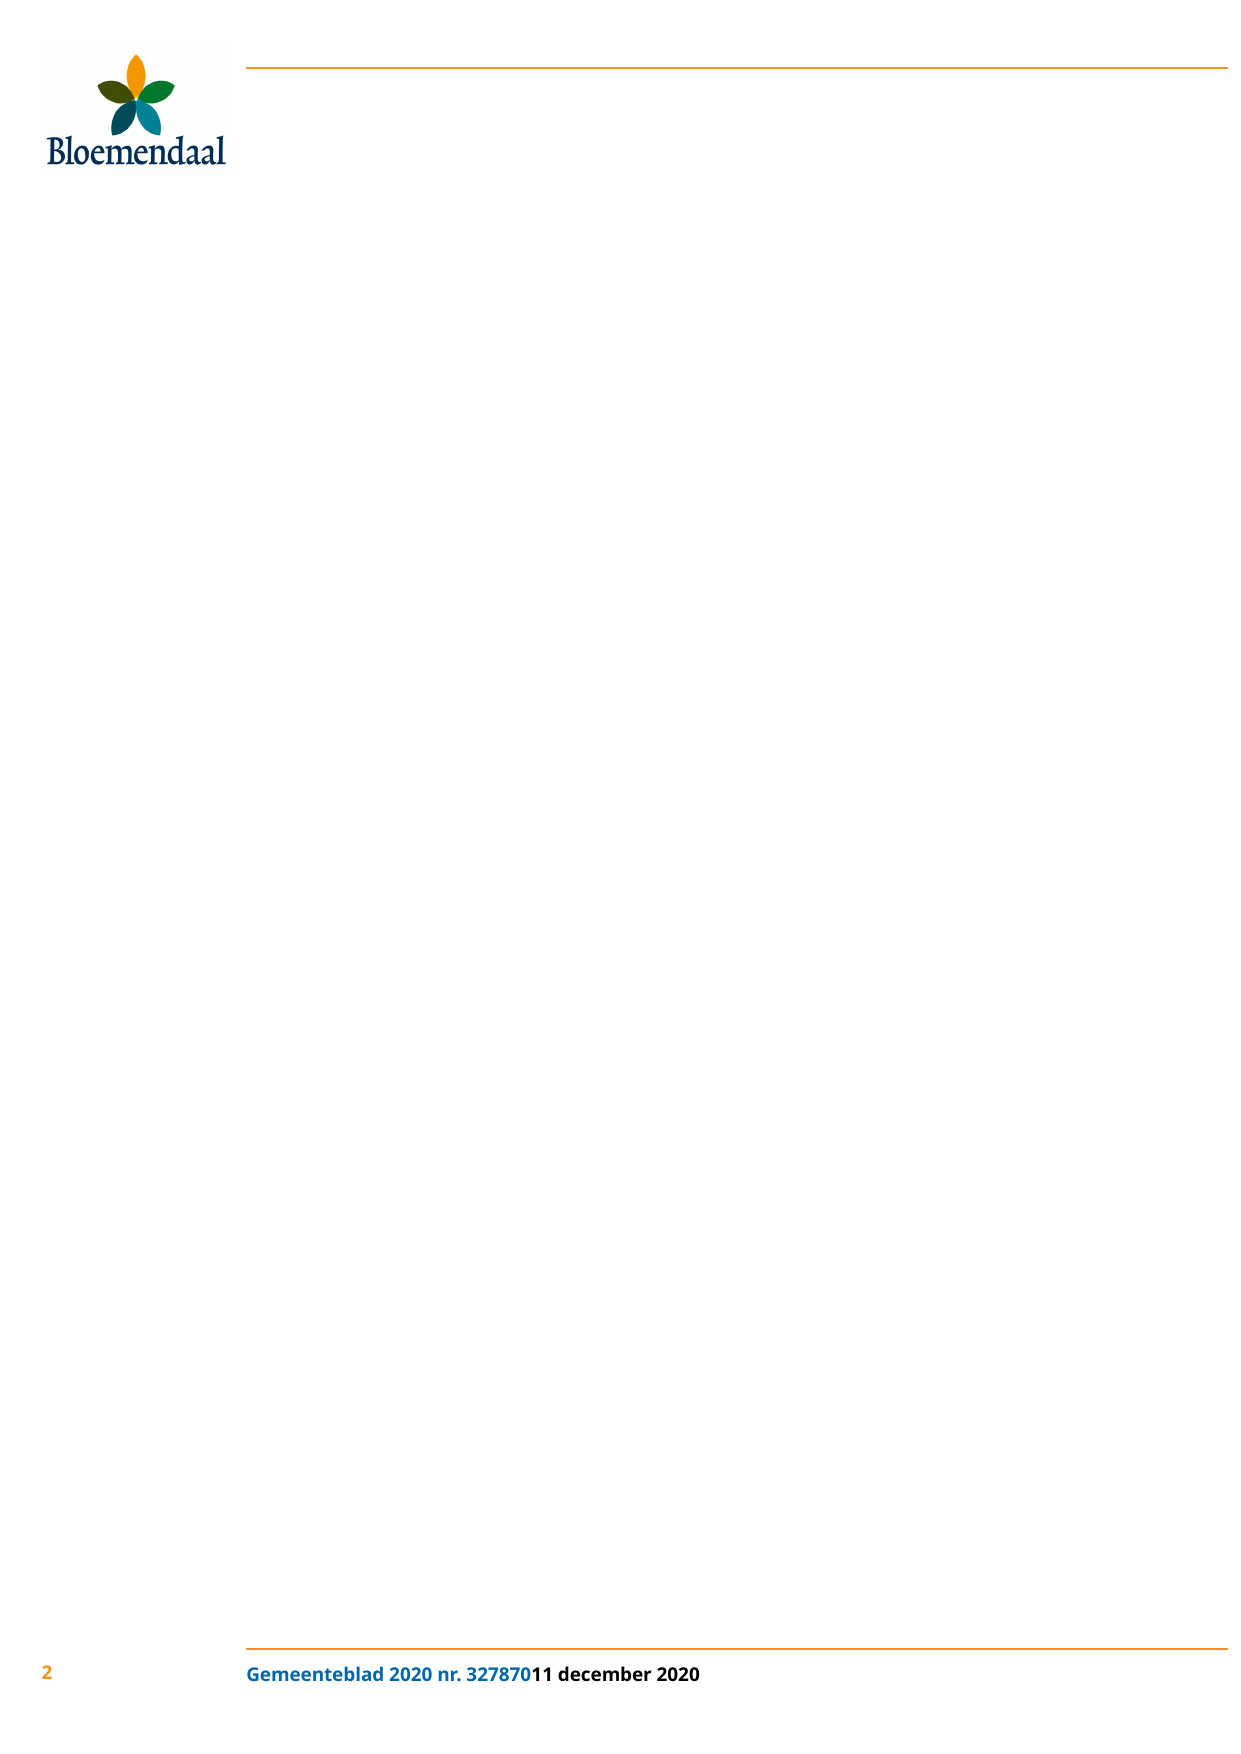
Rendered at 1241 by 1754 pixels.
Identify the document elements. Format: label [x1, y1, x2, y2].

picture [41, 47, 231, 172]
